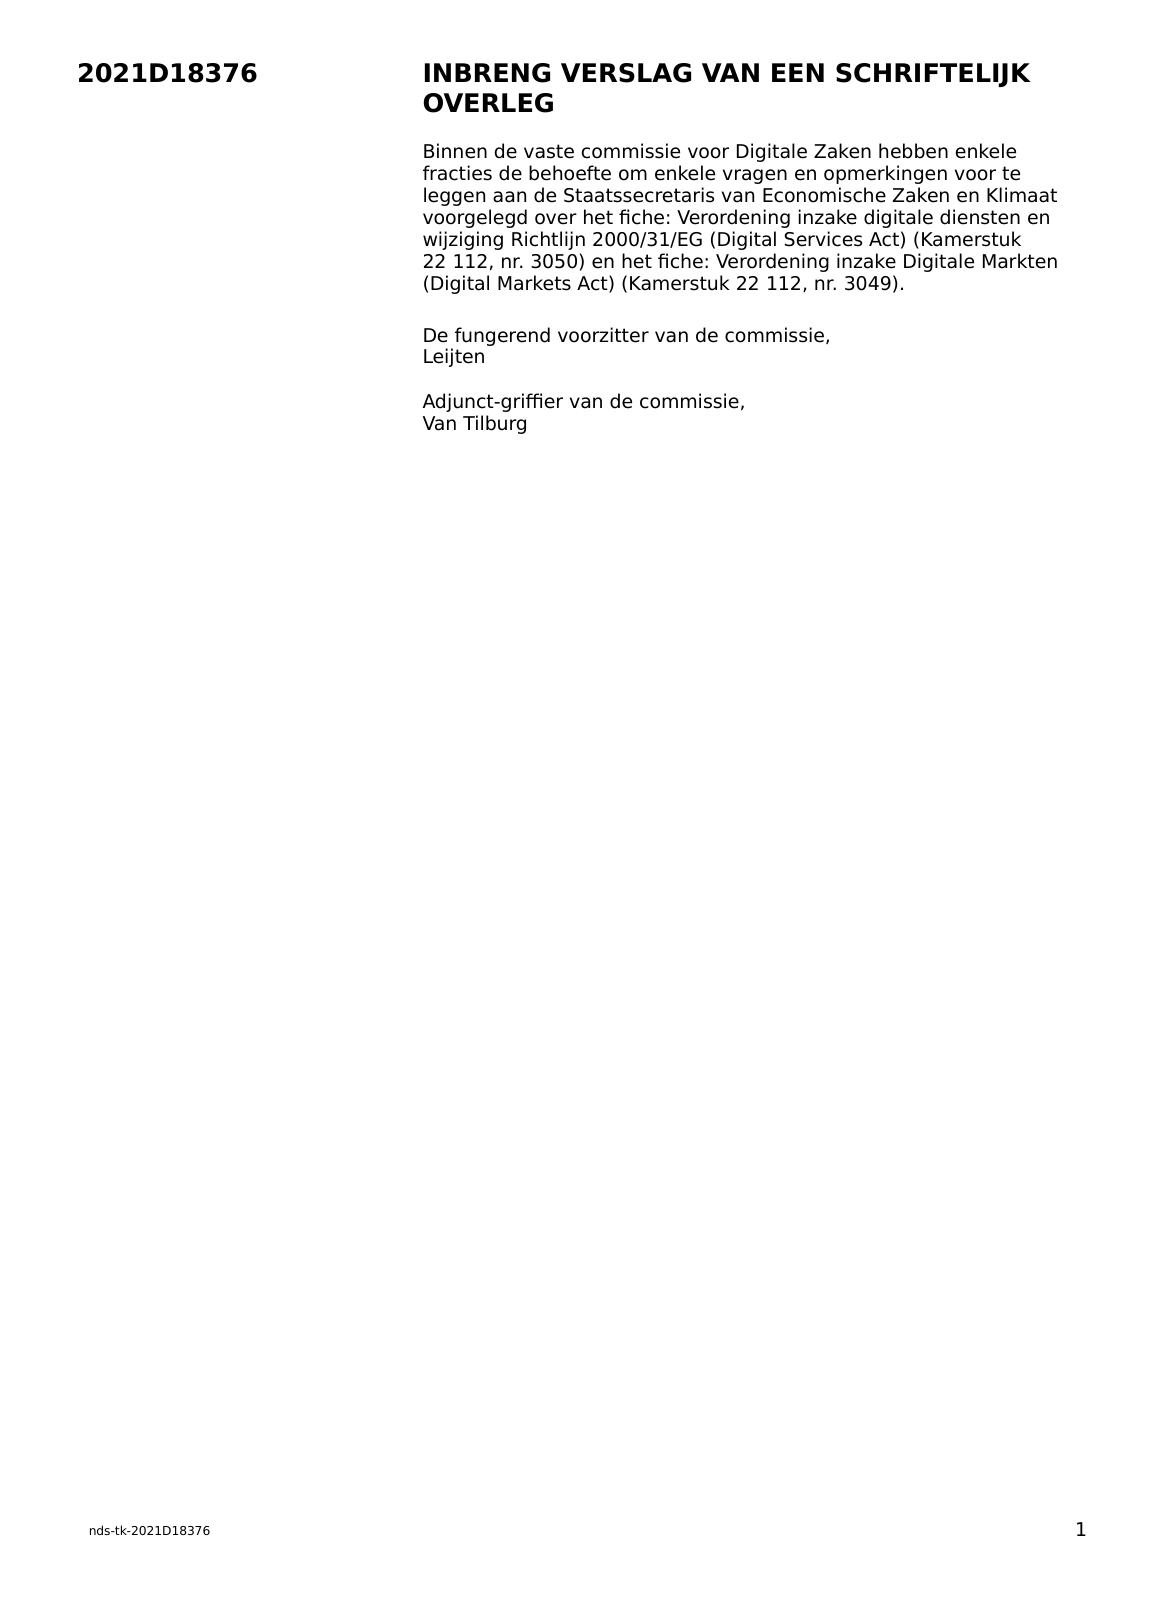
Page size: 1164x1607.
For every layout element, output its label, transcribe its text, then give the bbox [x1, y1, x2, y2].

text 2021D18376 INBRENG VERSLAG VAN EEN SCHRIFTELIJK OVERLEG [77, 59, 1087, 118]
text Binnen de vaste commissie voor Digitale Zaken hebben enkele fracties de behoefte om enkele vragen en opmerkingen voor te leggen aan de Staatssecretaris van Economische Zaken en Klimaat voorgelegd over het fiche: Verordening inzake digitale diensten en wijziging Richtlijn 2000/31/EG (Digital Services Act) (Kamerstuk 22 112, nr. 3050) en het fiche: Verordening inzake Digitale Markten (Digital Markets Act) (Kamerstuk 22 112, nr. 3049). [422, 141, 1087, 294]
text nds-tk-2021D18376 [88, 1524, 323, 1538]
text Adjunct-griffier van de commissie, Van Tilburg [422, 391, 1087, 434]
text De fungerend voorzitter van de commissie, Leijten [422, 324, 1087, 368]
